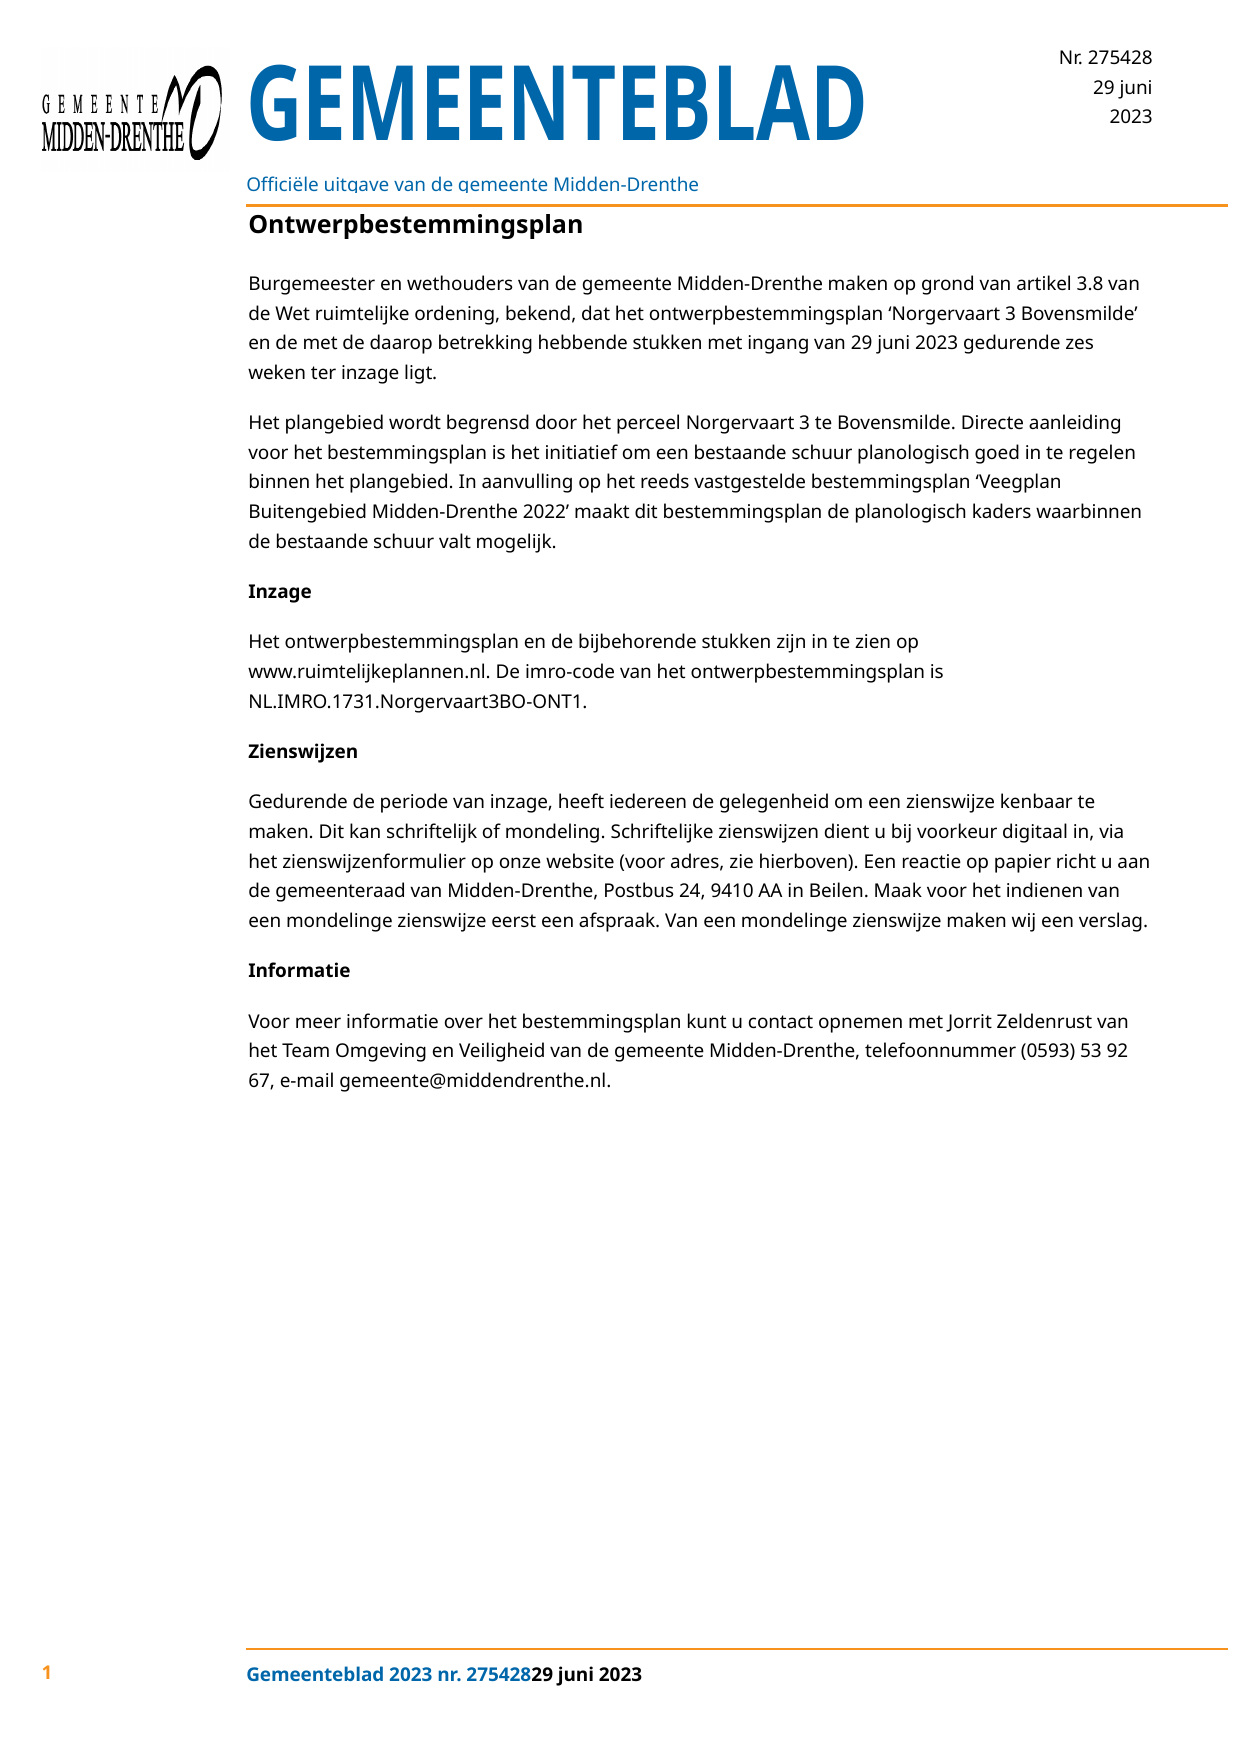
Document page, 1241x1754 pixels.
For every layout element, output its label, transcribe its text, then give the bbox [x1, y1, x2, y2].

text Informatie [248, 957, 1152, 983]
text Het plangebied wordt begrensd door het perceel Norgervaart 3 te Bovensmilde. Directe aanleiding voor het bestemmingsplan is het initiatief om een bestaande schuur planologisch goed in te regelen binnen het plangebied. In aanvulling op het reeds vastgestelde bestemmingsplan ‘Veegplan Buitengebied Midden-Drenthe 2022’ maakt dit bestemmingsplan de planologisch kaders waarbinnen de bestaande schuur valt mogelijk. [248, 409, 1152, 553]
text Gedurende de periode van inzage, heeft iedereen de gelegenheid om een zienswijze kenbaar te maken. Dit kan schriftelijk of mondeling. Schriftelijke zienswijzen dient u bij voorkeur digitaal in, via het zienswijzenformulier op onze website (voor adres, zie hierboven). Een reactie op papier richt u aan de gemeenteraad van Midden-Drenthe, Postbus 24, 9410 AA in Beilen. Maak voor het indienen van een mondelinge zienswijze eerst een afspraak. Van een mondelinge zienswijze maken wij een verslag. [248, 789, 1152, 933]
text Ontwerpbestemmingsplan [248, 207, 1152, 241]
text Burgemeester en wethouders van de gemeente Midden-Drenthe maken op grond van artikel 3.8 van de Wet ruimtelijke ordening, bekend, dat het ontwerpbestemmingsplan ‘Norgervaart 3 Bovensmilde’ en de met de daarop betrekking hebbende stukken met ingang van 29 juni 2023 gedurende zes weken ter inzage ligt. [248, 270, 1152, 385]
text Het ontwerpbestemmingsplan en de bijbehorende stukken zijn in te zien op www.ruimtelijkeplannen.nl. De imro-code van het ontwerpbestemmingsplan is NL.IMRO.1731.Norgervaart3BO-ONT1. [248, 629, 1152, 713]
picture [41, 47, 231, 172]
text Inzage [248, 578, 1152, 604]
text Zienswijzen [248, 738, 1152, 764]
text Voor meer informatie over het bestemmingsplan kunt u contact opnemen met Jorrit Zeldenrust van het Team Omgeving en Veiligheid van de gemeente Midden-Drenthe, telefoonnummer (0593) 53 92 67, e-mail gemeente@middendrenthe.nl. [248, 1008, 1152, 1093]
